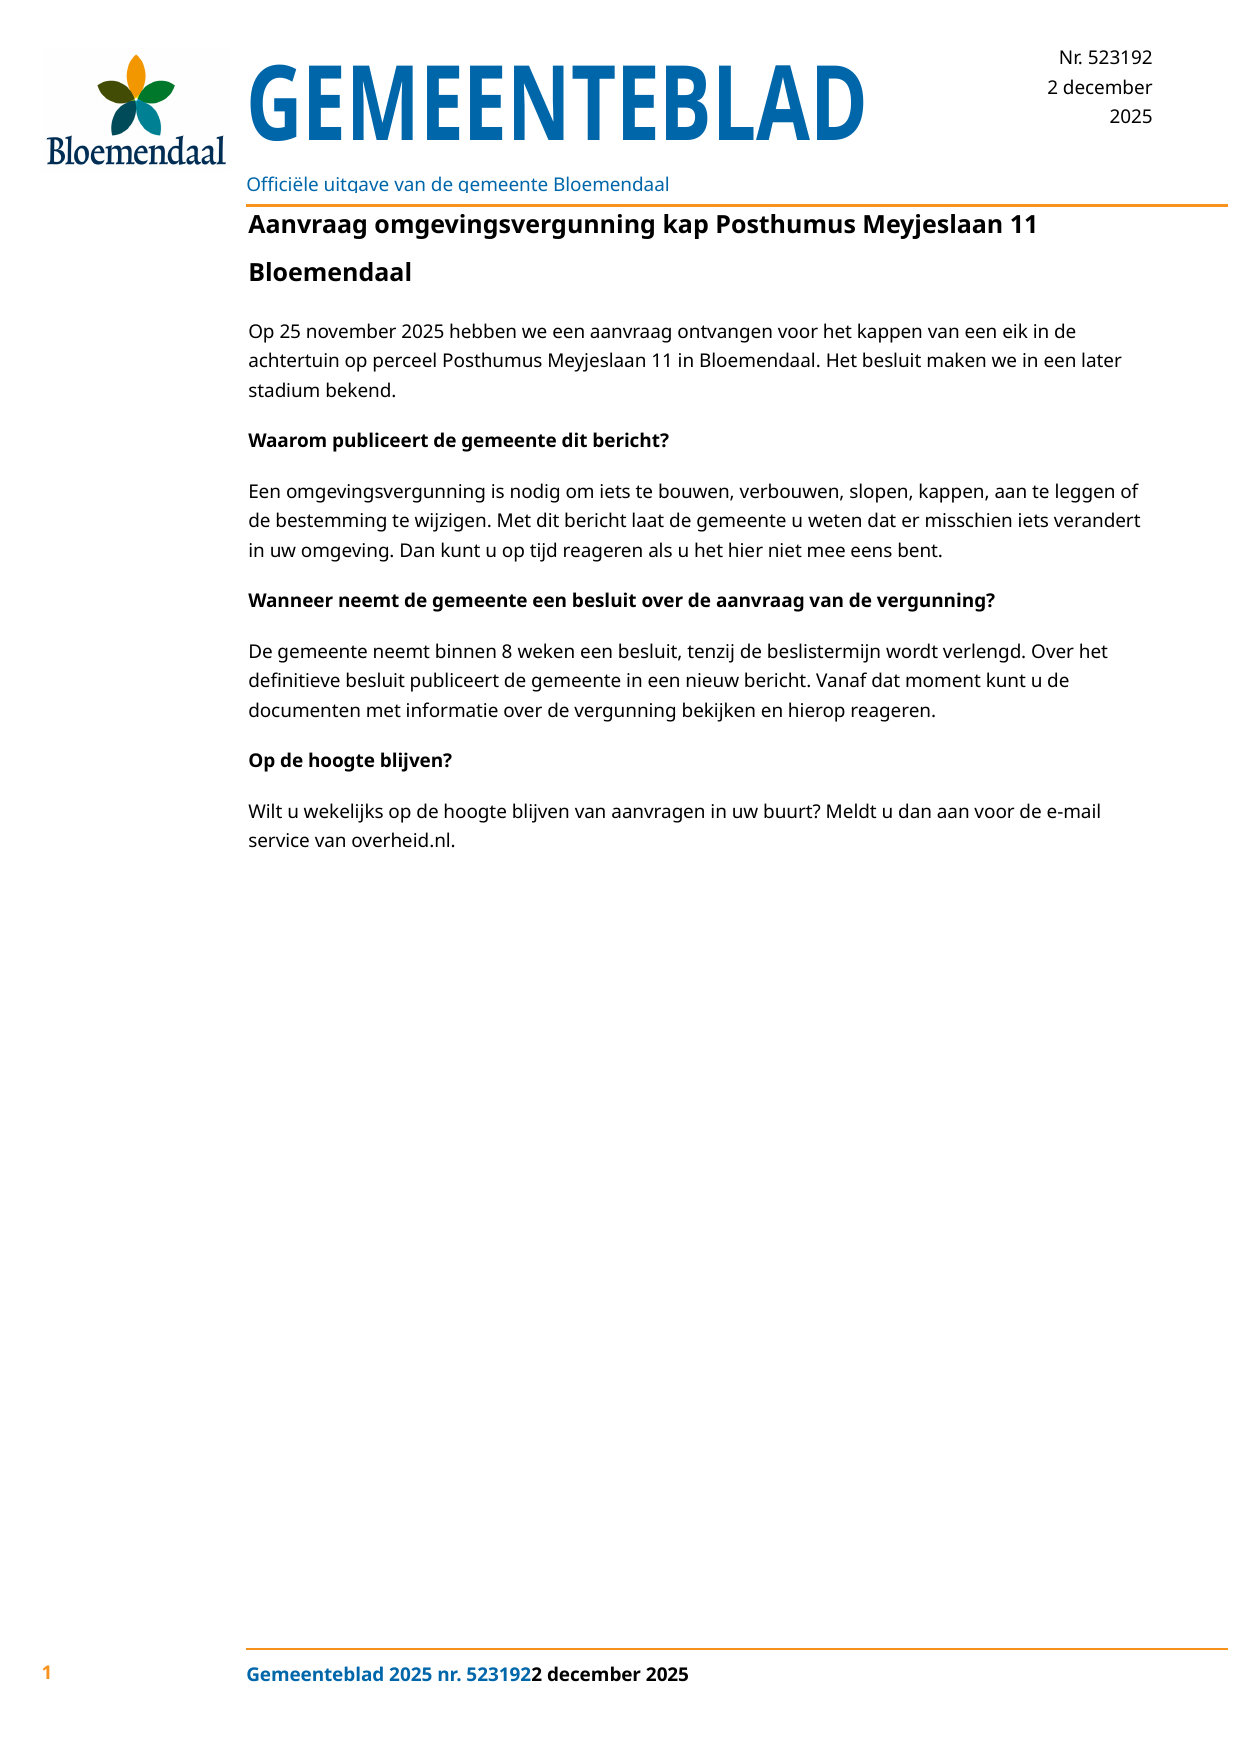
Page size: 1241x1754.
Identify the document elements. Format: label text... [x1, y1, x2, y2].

text Aanvraag omgevingsvergunning kap Posthumus Meyjeslaan 11 Bloemendaal [248, 207, 1152, 288]
text Wanneer neemt de gemeente een besluit over de aanvraag van de vergunning? [248, 587, 1152, 613]
text Wilt u wekelijks op de hoogte blijven van aanvragen in uw buurt? Meldt u dan aan voor de e-mail service van overheid.nl. [248, 798, 1152, 853]
text Op 25 november 2025 hebben we een aanvraag ontvangen voor het kappen van een eik in de achtertuin op perceel Posthumus Meyjeslaan 11 in Bloemendaal. Het besluit maken we in een later stadium bekend. [248, 318, 1152, 403]
text Waarom publiceert de gemeente dit bericht? [248, 427, 1152, 453]
picture [41, 47, 231, 172]
text Een omgevingsvergunning is nodig om iets te bouwen, verbouwen, slopen, kappen, aan te leggen of de bestemming te wijzigen. Met dit bericht laat de gemeente u weten dat er misschien iets verandert in uw omgeving. Dan kunt u op tijd reageren als u het hier niet mee eens bent. [248, 478, 1152, 563]
text Op de hoogte blijven? [248, 747, 1152, 773]
text De gemeente neemt binnen 8 weken een besluit, tenzij de beslistermijn wordt verlengd. Over het definitieve besluit publiceert de gemeente in een nieuw bericht. Vanaf dat moment kunt u de documenten met informatie over de vergunning bekijken en hierop reageren. [248, 638, 1152, 723]
